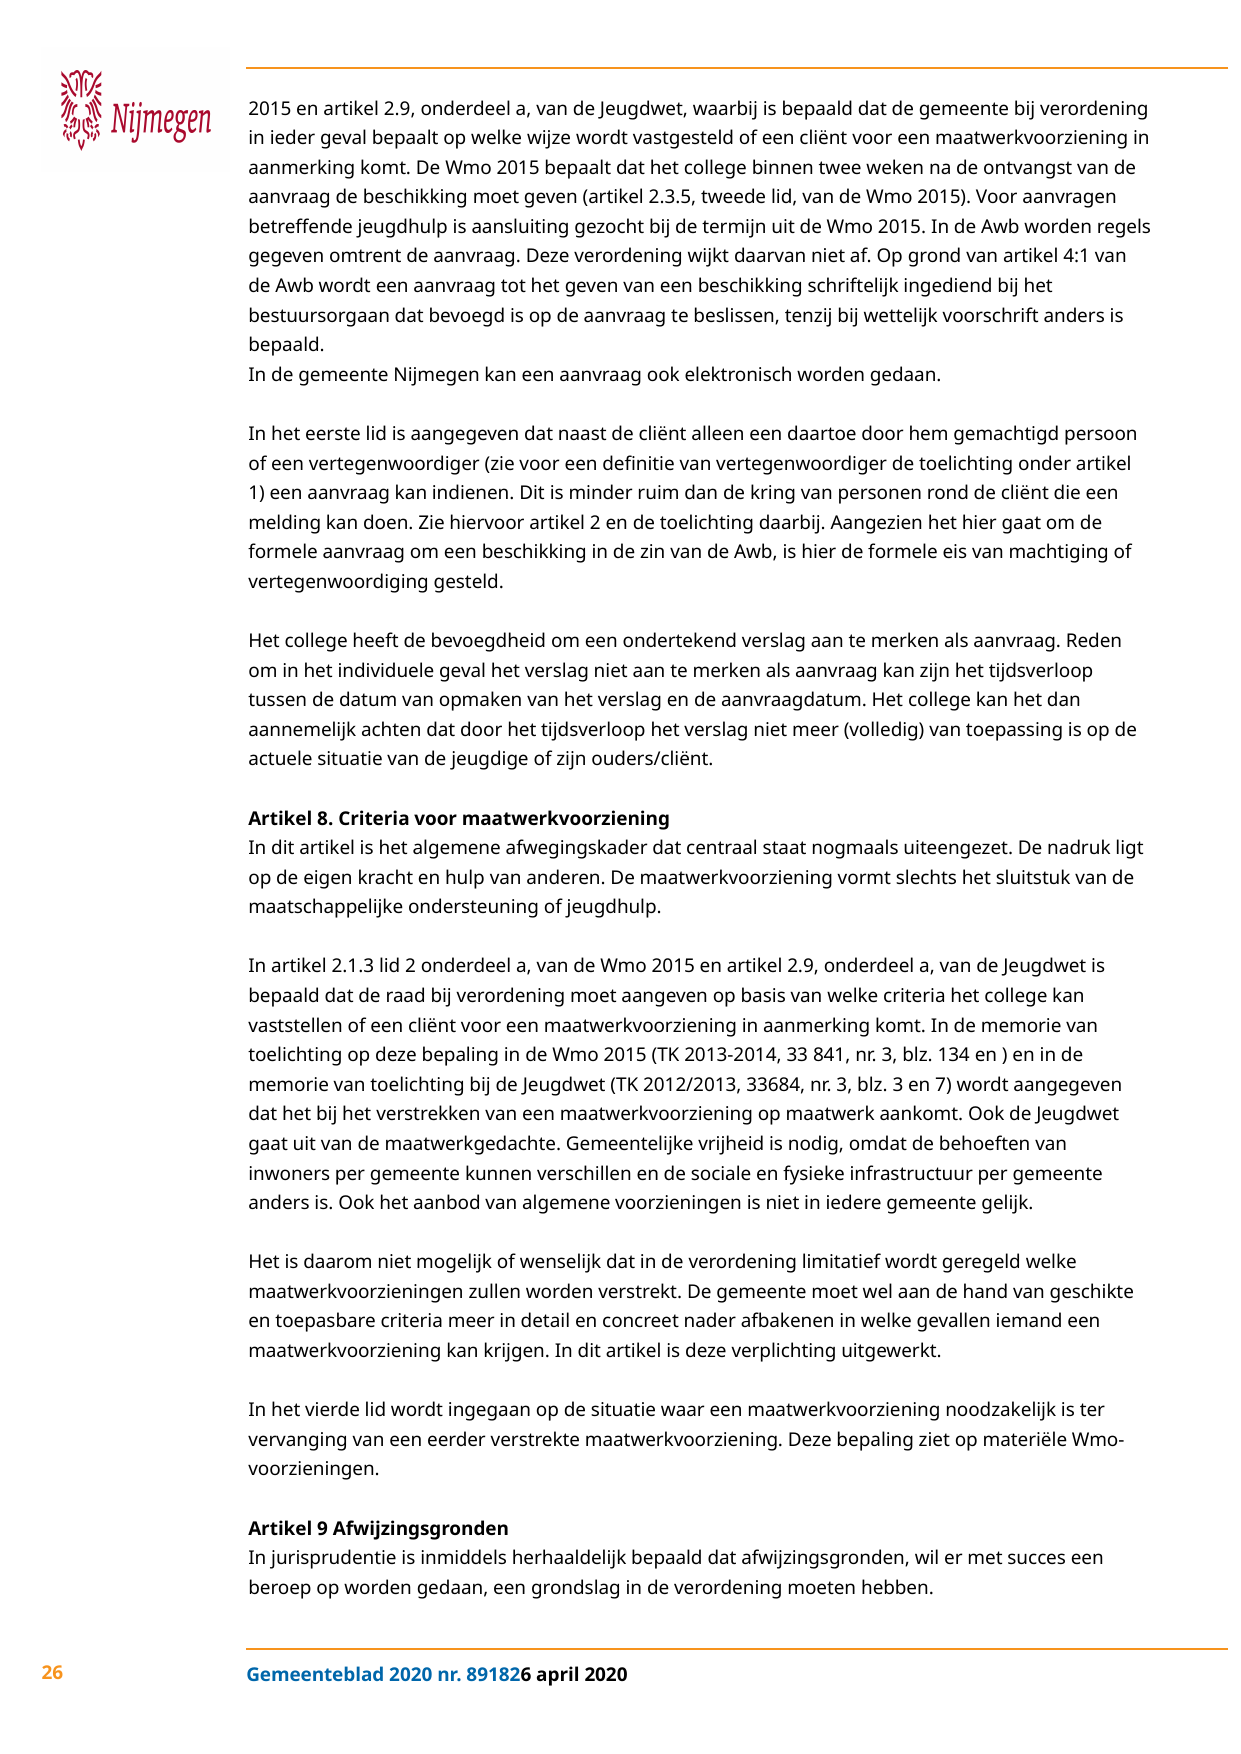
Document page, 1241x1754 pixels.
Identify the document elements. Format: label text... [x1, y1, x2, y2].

text In het vierde lid wordt ingegaan op de situatie waar een maatwerkvoorziening noodzakelijk is ter vervanging van een eerder verstrekte maatwerkvoorziening. Deze bepaling ziet op materiële Wmo-voorzieningen. [248, 1396, 1152, 1481]
text Artikel 9 Afwijzingsgronden [248, 1515, 1152, 1541]
text In dit artikel is het algemene afwegingskader dat centraal staat nogmaals uiteengezet. De nadruk ligt op de eigen kracht en hulp van anderen. De maatwerkvoorziening vormt slechts het sluitstuk van de maatschappelijke ondersteuning of jeugdhulp. [248, 834, 1152, 919]
text In artikel 2.1.3 lid 2 onderdeel a, van de Wmo 2015 en artikel 2.9, onderdeel a, van de Jeugdwet is bepaald dat de raad bij verordening moet aangeven op basis van welke criteria het college kan vaststellen of een cliënt voor een maatwerkvoorziening in aanmerking komt. In de memorie van toelichting op deze bepaling in de Wmo 2015 (TK 2013-2014, 33 841, nr. 3, blz. 134 en ) en in de memorie van toelichting bij de Jeugdwet (TK 2012/2013, 33684, nr. 3, blz. 3 en 7) wordt aangegeven dat het bij het verstrekken van een maatwerkvoorziening op maatwerk aankomt. Ook de Jeugdwet gaat uit van de maatwerkgedachte. Gemeentelijke vrijheid is nodig, omdat de behoeften van inwoners per gemeente kunnen verschillen en de sociale en fysieke infrastructuur per gemeente anders is. Ook het aanbod van algemene voorzieningen is niet in iedere gemeente gelijk. [248, 953, 1152, 1215]
picture [41, 47, 231, 172]
text Het college heeft de bevoegdheid om een ondertekend verslag aan te merken als aanvraag. Reden om in het individuele geval het verslag niet aan te merken als aanvraag kan zijn het tijdsverloop tussen de datum van opmaken van het verslag en de aanvraagdatum. Het college kan het dan aannemelijk achten dat door het tijdsverloop het verslag niet meer (volledig) van toepassing is op de actuele situatie van de jeugdige of zijn ouders/cliënt. [248, 627, 1152, 771]
text Artikel 8. Criteria voor maatwerkvoorziening [248, 805, 1152, 831]
text Het is daarom niet mogelijk of wenselijk dat in de verordening limitatief wordt geregeld welke maatwerkvoorzieningen zullen worden verstrekt. De gemeente moet wel aan de hand van geschikte en toepasbare criteria meer in detail en concreet nader afbakenen in welke gevallen iemand een maatwerkvoorziening kan krijgen. In dit artikel is deze verplichting uitgewerkt. [248, 1248, 1152, 1363]
text 2015 en artikel 2.9, onderdeel a, van de Jeugdwet, waarbij is bepaald dat de gemeente bij verordening in ieder geval bepaalt op welke wijze wordt vastgesteld of een cliënt voor een maatwerkvoorziening in aanmerking komt. De Wmo 2015 bepaalt dat het college binnen twee weken na de ontvangst van de aanvraag de beschikking moet geven (artikel 2.3.5, tweede lid, van de Wmo 2015). Voor aanvragen betreffende jeugdhulp is aansluiting gezocht bij de termijn uit de Wmo 2015. In de Awb worden regels gegeven omtrent de aanvraag. Deze verordening wijkt daarvan niet af. Op grond van artikel 4:1 van de Awb wordt een aanvraag tot het geven van een beschikking schriftelijk ingediend bij het bestuursorgaan dat bevoegd is op de aanvraag te beslissen, tenzij bij wettelijk voorschrift anders is bepaald. [248, 95, 1152, 357]
text In jurisprudentie is inmiddels herhaaldelijk bepaald dat afwijzingsgronden, wil er met succes een beroep op worden gedaan, een grondslag in de verordening moeten hebben. [248, 1544, 1152, 1600]
text In de gemeente Nijmegen kan een aanvraag ook elektronisch worden gedaan. [248, 361, 1152, 387]
text In het eerste lid is aangegeven dat naast de cliënt alleen een daartoe door hem gemachtigd persoon of een vertegenwoordiger (zie voor een definitie van vertegenwoordiger de toelichting onder artikel 1) een aanvraag kan indienen. Dit is minder ruim dan de kring van personen rond de cliënt die een melding kan doen. Zie hiervoor artikel 2 en de toelichting daarbij. Aangezien het hier gaat om de formele aanvraag om een beschikking in de zin van de Awb, is hier de formele eis van machtiging of vertegenwoordiging gesteld. [248, 420, 1152, 594]
